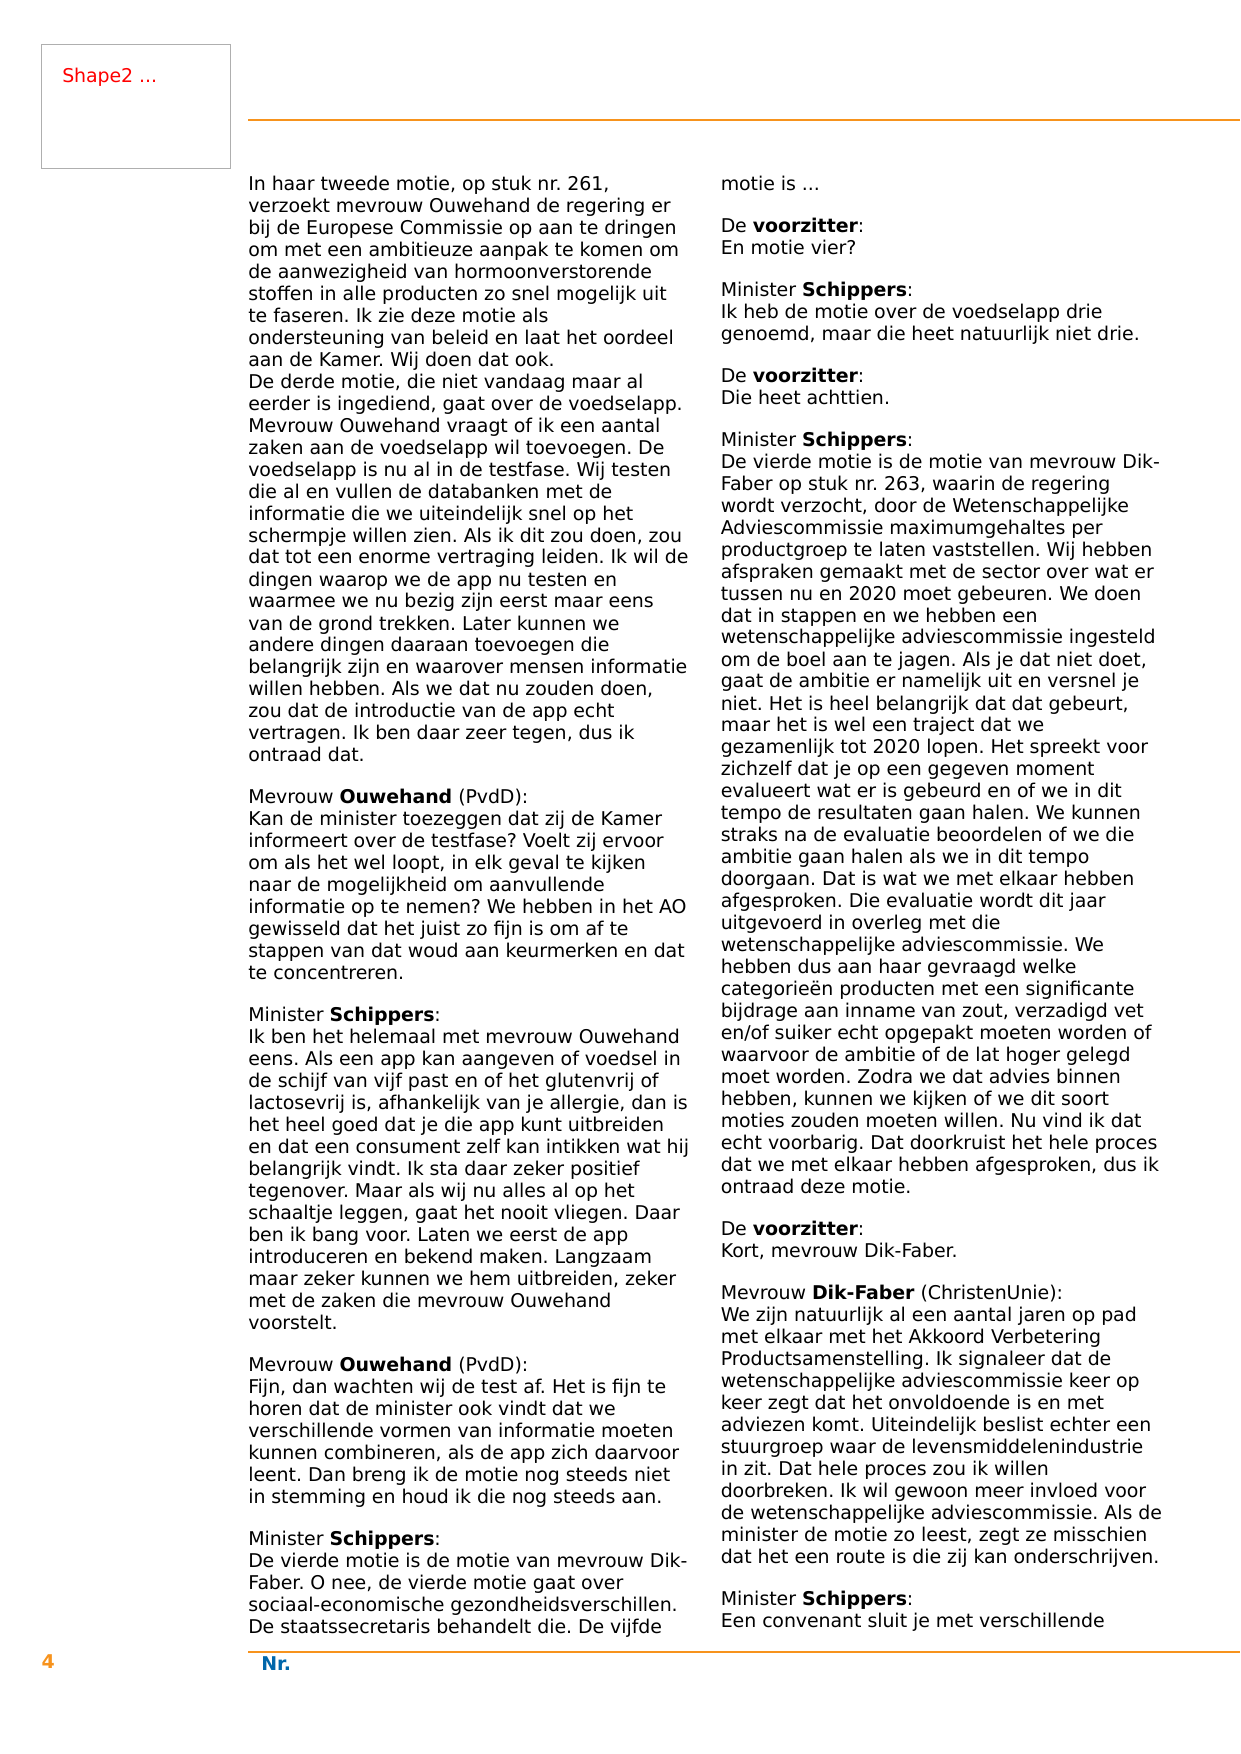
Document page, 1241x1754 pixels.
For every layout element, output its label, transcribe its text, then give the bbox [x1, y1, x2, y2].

text De voorzitter: [721, 1218, 1163, 1240]
text Minister Schippers: [721, 279, 1163, 301]
text De derde motie, die niet vandaag maar al eerder is ingediend, gaat over de voedselapp. Mevrouw Ouwehand vraagt of ik een aantal zaken aan de voedselapp wil toevoegen. De voedselapp is nu al in de testfase. Wij testen die al en vullen de databanken met de informatie die we uiteindelijk snel op het schermpje willen zien. Als ik dit zou doen, zou dat tot een enorme vertraging leiden. Ik wil de dingen waarop we de app nu testen en waarmee we nu bezig zijn eerst maar eens van de grond trekken. Later kunnen we andere dingen daaraan toevoegen die belangrijk zijn en waarover mensen informatie willen hebben. Als we dat nu zouden doen, zou dat de introductie van de app echt vertragen. Ik ben daar zeer tegen, dus ik ontraad dat. [248, 371, 691, 766]
text Minister Schippers: [248, 1528, 691, 1549]
text Mevrouw Dik-Faber (ChristenUnie): [721, 1282, 1163, 1304]
text De vierde motie is de motie van mevrouw Dik-Faber. O nee, de vierde motie gaat over sociaal-economische gezondheidsverschillen. De staatssecretaris behandelt die. De vijfde [248, 1549, 691, 1637]
text Kan de minister toezeggen dat zij de Kamer informeert over de testfase? Voelt zij ervoor om als het wel loopt, in elk geval te kijken naar de mogelijkheid om aanvullende informatie op te nemen? We hebben in het AO gewisseld dat het juist zo fijn is om af te stappen van dat woud aan keurmerken en dat te concentreren. [248, 808, 691, 984]
text In haar tweede motie, op stuk nr. 261, verzoekt mevrouw Ouwehand de regering er bij de Europese Commissie op aan te dringen om met een ambitieuze aanpak te komen om de aanwezigheid van hormoonverstorende stoffen in alle producten zo snel mogelijk uit te faseren. Ik zie deze motie als ondersteuning van beleid en laat het oordeel aan de Kamer. Wij doen dat ook. [248, 173, 691, 371]
text Mevrouw Ouwehand (PvdD): [248, 786, 691, 808]
text Minister Schippers: [721, 429, 1163, 451]
text En motie vier? [721, 237, 1163, 259]
text Mevrouw Ouwehand (PvdD): [248, 1354, 691, 1376]
text Minister Schippers: [248, 1004, 691, 1026]
text Fijn, dan wachten wij de test af. Het is fijn te horen dat de minister ook vindt dat we verschillende vormen van informatie moeten kunnen combineren, als de app zich daarvoor leent. Dan breng ik de motie nog steeds niet in stemming en houd ik die nog steeds aan. [248, 1376, 691, 1508]
text Ik heb de motie over de voedselapp drie genoemd, maar die heet natuurlijk niet drie. [721, 301, 1163, 345]
text De vierde motie is de motie van mevrouw Dik-Faber op stuk nr. 263, waarin de regering wordt verzocht, door de Wetenschappelijke Adviescommissie maximumgehaltes per productgroep te laten vaststellen. Wij hebben afspraken gemaakt met de sector over wat er tussen nu en 2020 moet gebeuren. We doen dat in stappen en we hebben een wetenschappelijke adviescommissie ingesteld om de boel aan te jagen. Als je dat niet doet, gaat de ambitie er namelijk uit en versnel je niet. Het is heel belangrijk dat dat gebeurt, maar het is wel een traject dat we gezamenlijk tot 2020 lopen. Het spreekt voor zichzelf dat je op een gegeven moment evalueert wat er is gebeurd en of we in dit tempo de resultaten gaan halen. We kunnen straks na de evaluatie beoordelen of we die ambitie gaan halen als we in dit tempo doorgaan. Dat is wat we met elkaar hebben afgesproken. Die evaluatie wordt dit jaar uitgevoerd in overleg met die wetenschappelijke adviescommissie. We hebben dus aan haar gevraagd welke categorieën producten met een significante bijdrage aan inname van zout, verzadigd vet en/of suiker echt opgepakt moeten worden of waarvoor de ambitie of de lat hoger gelegd moet worden. Zodra we dat advies binnen hebben, kunnen we kijken of we dit soort moties zouden moeten willen. Nu vind ik dat echt voorbarig. Dat doorkruist het hele proces dat we met elkaar hebben afgesproken, dus ik ontraad deze motie. [721, 451, 1163, 1198]
text Die heet achttien. [721, 387, 1163, 409]
text Kort, mevrouw Dik-Faber. [721, 1240, 1163, 1262]
text Een convenant sluit je met verschillende [721, 1609, 1163, 1632]
text motie is ... [721, 173, 1163, 195]
text De voorzitter: [721, 215, 1163, 237]
text Minister Schippers: [721, 1588, 1163, 1609]
text De voorzitter: [721, 365, 1163, 387]
text We zijn natuurlijk al een aantal jaren op pad met elkaar met het Akkoord Verbetering Productsamenstelling. Ik signaleer dat de wetenschappelijke adviescommissie keer op keer zegt dat het onvoldoende is en met adviezen komt. Uiteindelijk beslist echter een stuurgroep waar de levensmiddelenindustrie in zit. Dat hele proces zou ik willen doorbreken. Ik wil gewoon meer invloed voor de wetenschappelijke adviescommissie. Als de minister de motie zo leest, zegt ze misschien dat het een route is die zij kan onderschrijven. [721, 1304, 1163, 1568]
text Ik ben het helemaal met mevrouw Ouwehand eens. Als een app kan aangeven of voedsel in de schijf van vijf past en of het glutenvrij of lactosevrij is, afhankelijk van je allergie, dan is het heel goed dat je die app kunt uitbreiden en dat een consument zelf kan intikken wat hij belangrijk vindt. Ik sta daar zeker positief tegenover. Maar als wij nu alles al op het schaaltje leggen, gaat het nooit vliegen. Daar ben ik bang voor. Laten we eerst de app introduceren en bekend maken. Langzaam maar zeker kunnen we hem uitbreiden, zeker met de zaken die mevrouw Ouwehand voorstelt. [248, 1026, 691, 1334]
